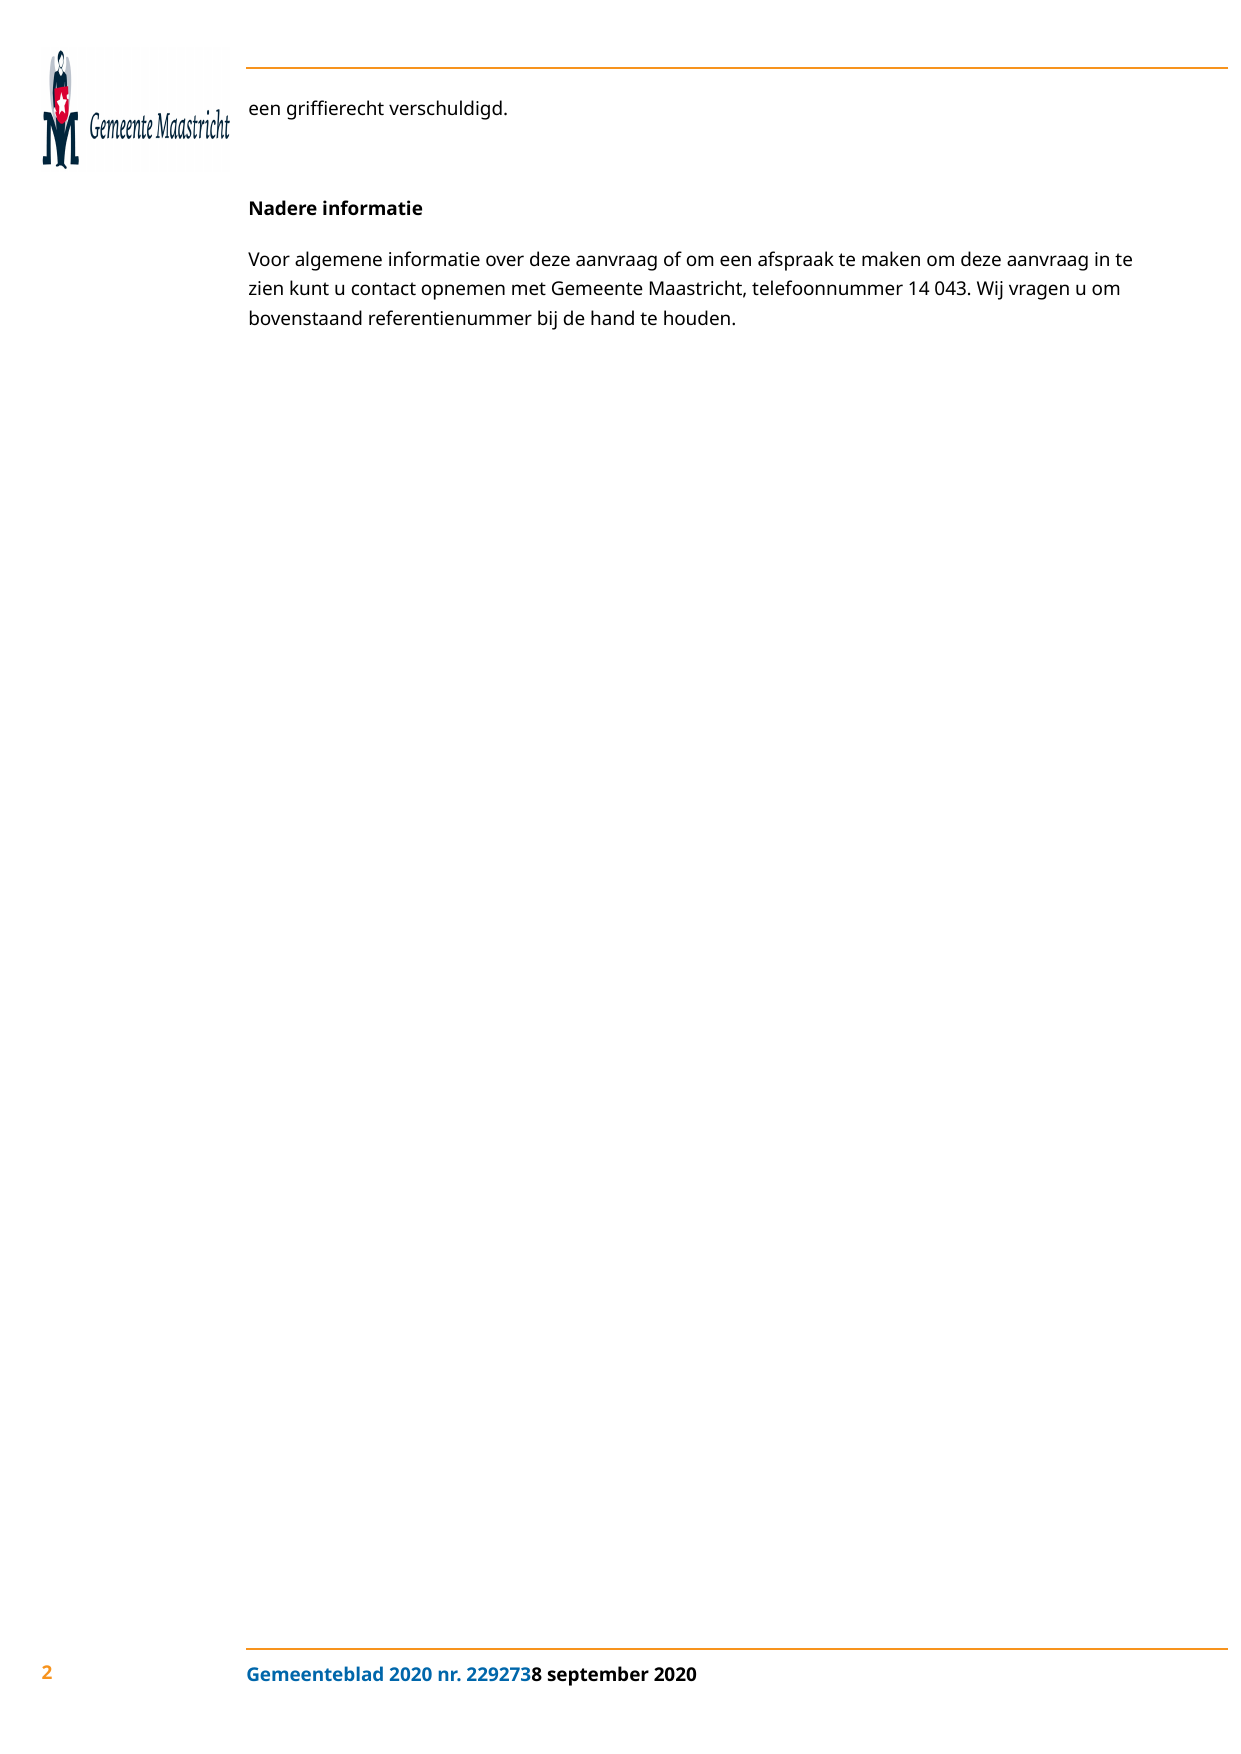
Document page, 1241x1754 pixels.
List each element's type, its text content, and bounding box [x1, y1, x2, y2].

text Nadere informatie [248, 196, 1152, 221]
text een griffierecht verschuldigd. [248, 95, 1152, 121]
picture [41, 47, 231, 172]
text Voor algemene informatie over deze aanvraag of om een afspraak te maken om deze aanvraag in te zien kunt u contact opnemen met Gemeente Maastricht, telefoonnummer 14 043. Wij vragen u om bovenstaand referentienummer bij de hand te houden. [248, 246, 1152, 331]
